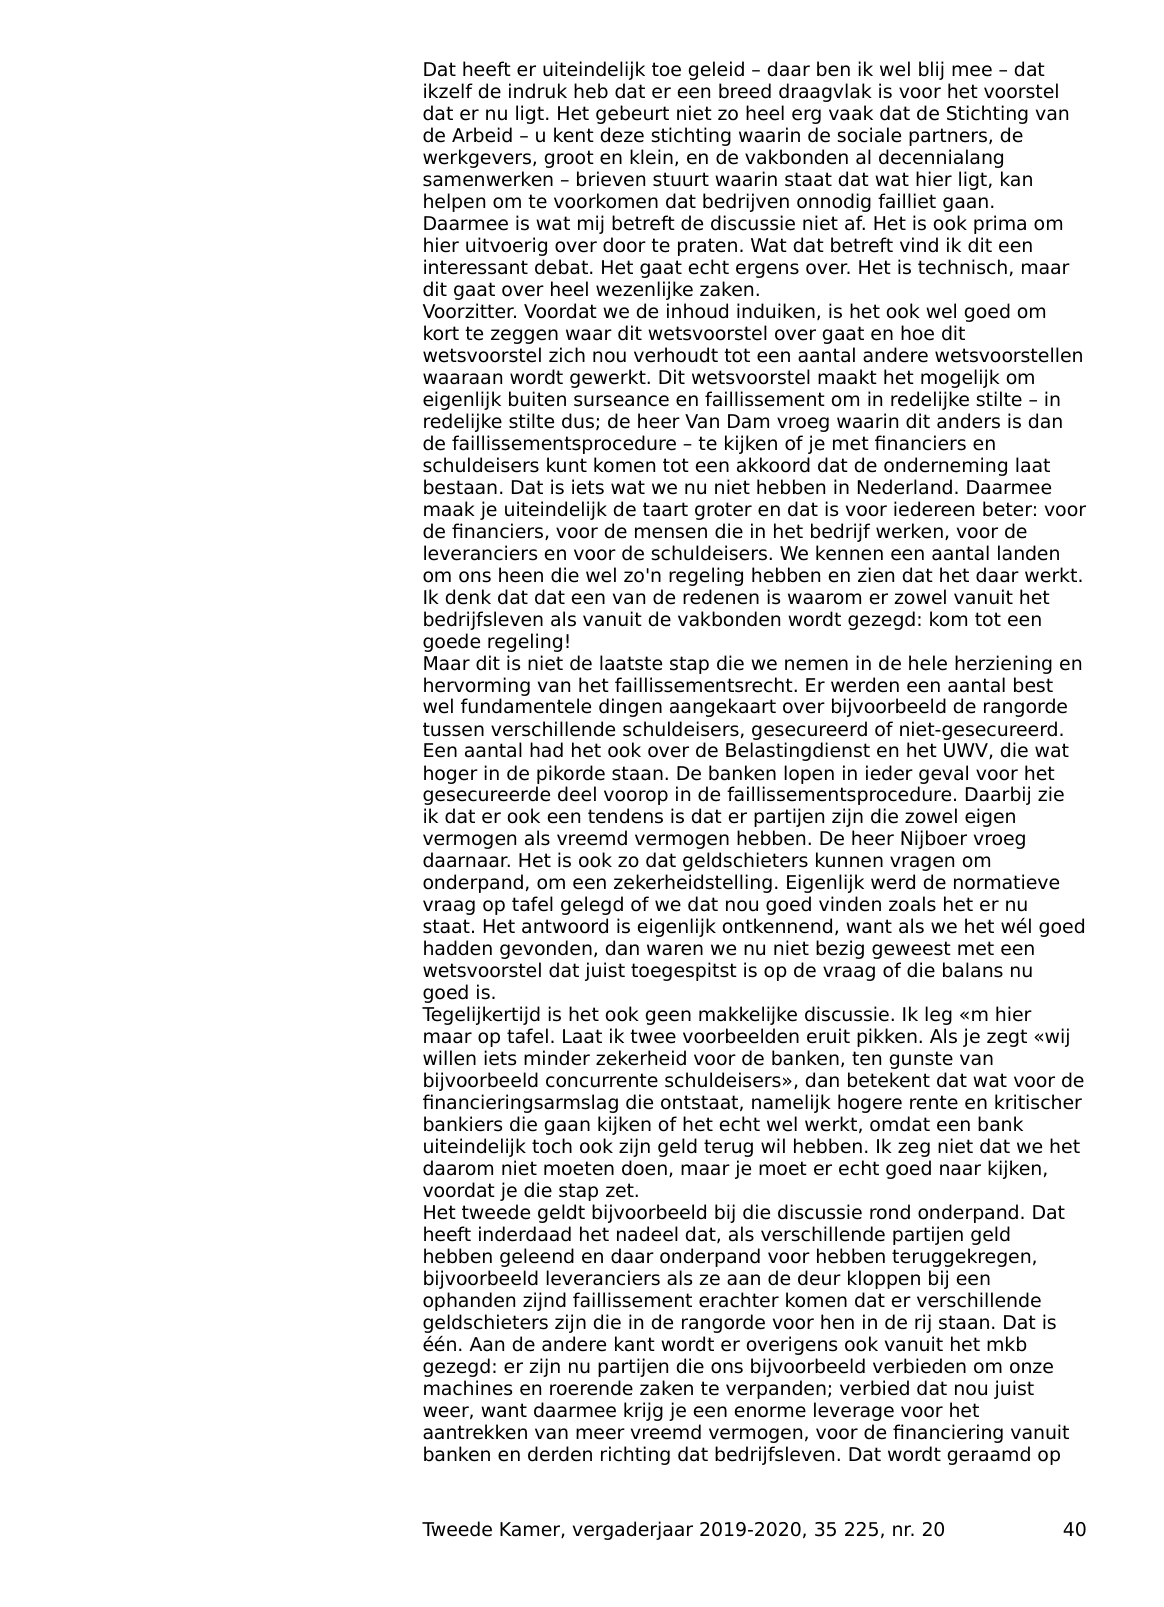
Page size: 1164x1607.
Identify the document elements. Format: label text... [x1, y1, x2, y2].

text Maar dit is niet de laatste stap die we nemen in de hele herziening en hervorming van het faillissementsrecht. Er werden een aantal best wel fundamentele dingen aangekaart over bijvoorbeeld de rangorde tussen verschillende schuldeisers, gesecureerd of niet-gesecureerd. Een aantal had het ook over de Belastingdienst en het UWV, die wat hoger in de pikorde staan. De banken lopen in ieder geval voor het gesecureerde deel voorop in de faillissementsprocedure. Daarbij zie ik dat er ook een tendens is dat er partijen zijn die zowel eigen vermogen als vreemd vermogen hebben. De heer Nijboer vroeg daarnaar. Het is ook zo dat geldschieters kunnen vragen om onderpand, om een zekerheidstelling. Eigenlijk werd de normatieve vraag op tafel gelegd of we dat nou goed vinden zoals het er nu staat. Het antwoord is eigenlijk ontkennend, want als we het wél goed hadden gevonden, dan waren we nu niet bezig geweest met een wetsvoorstel dat juist toegespitst is op de vraag of die balans nu goed is. [422, 652, 1087, 1004]
text Voorzitter. Voordat we de inhoud induiken, is het ook wel goed om kort te zeggen waar dit wetsvoorstel over gaat en hoe dit wetsvoorstel zich nou verhoudt tot een aantal andere wetsvoorstellen waaraan wordt gewerkt. Dit wetsvoorstel maakt het mogelijk om eigenlijk buiten surseance en faillissement om in redelijke stilte – in redelijke stilte dus; de heer Van Dam vroeg waarin dit anders is dan de faillissementsprocedure – te kijken of je met financiers en schuldeisers kunt komen tot een akkoord dat de onderneming laat bestaan. Dat is iets wat we nu niet hebben in Nederland. Daarmee maak je uiteindelijk de taart groter en dat is voor iedereen beter: voor de financiers, voor de mensen die in het bedrijf werken, voor de leveranciers en voor de schuldeisers. We kennen een aantal landen om ons heen die wel zo'n regeling hebben en zien dat het daar werkt. Ik denk dat dat een van de redenen is waarom er zowel vanuit het bedrijfsleven als vanuit de vakbonden wordt gezegd: kom tot een goede regeling! [422, 301, 1087, 652]
text Tegelijkertijd is het ook geen makkelijke discussie. Ik leg «m hier maar op tafel. Laat ik twee voorbeelden eruit pikken. Als je zegt «wij willen iets minder zekerheid voor de banken, ten gunste van bijvoorbeeld concurrente schuldeisers», dan betekent dat wat voor de financieringsarmslag die ontstaat, namelijk hogere rente en kritischer bankiers die gaan kijken of het echt wel werkt, omdat een bank uiteindelijk toch ook zijn geld terug wil hebben. Ik zeg niet dat we het daarom niet moeten doen, maar je moet er echt goed naar kijken, voordat je die stap zet. [422, 1004, 1087, 1202]
text Dat heeft er uiteindelijk toe geleid – daar ben ik wel blij mee – dat ikzelf de indruk heb dat er een breed draagvlak is voor het voorstel dat er nu ligt. Het gebeurt niet zo heel erg vaak dat de Stichting van de Arbeid – u kent deze stichting waarin de sociale partners, de werkgevers, groot en klein, en de vakbonden al decennialang samenwerken – brieven stuurt waarin staat dat wat hier ligt, kan helpen om te voorkomen dat bedrijven onnodig failliet gaan. Daarmee is wat mij betreft de discussie niet af. Het is ook prima om hier uitvoerig over door te praten. Wat dat betreft vind ik dit een interessant debat. Het gaat echt ergens over. Het is technisch, maar dit gaat over heel wezenlijke zaken. [422, 59, 1087, 301]
text Het tweede geldt bijvoorbeeld bij die discussie rond onderpand. Dat heeft inderdaad het nadeel dat, als verschillende partijen geld hebben geleend en daar onderpand voor hebben teruggekregen, bijvoorbeeld leveranciers als ze aan de deur kloppen bij een ophanden zijnd faillissement erachter komen dat er verschillende geldschieters zijn die in de rangorde voor hen in de rij staan. Dat is één. Aan de andere kant wordt er overigens ook vanuit het mkb gezegd: er zijn nu partijen die ons bijvoorbeeld verbieden om onze machines en roerende zaken te verpanden; verbied dat nou juist weer, want daarmee krijg je een enorme leverage voor het aantrekken van meer vreemd vermogen, voor de financiering vanuit banken en derden richting dat bedrijfsleven. Dat wordt geraamd op [422, 1202, 1087, 1466]
